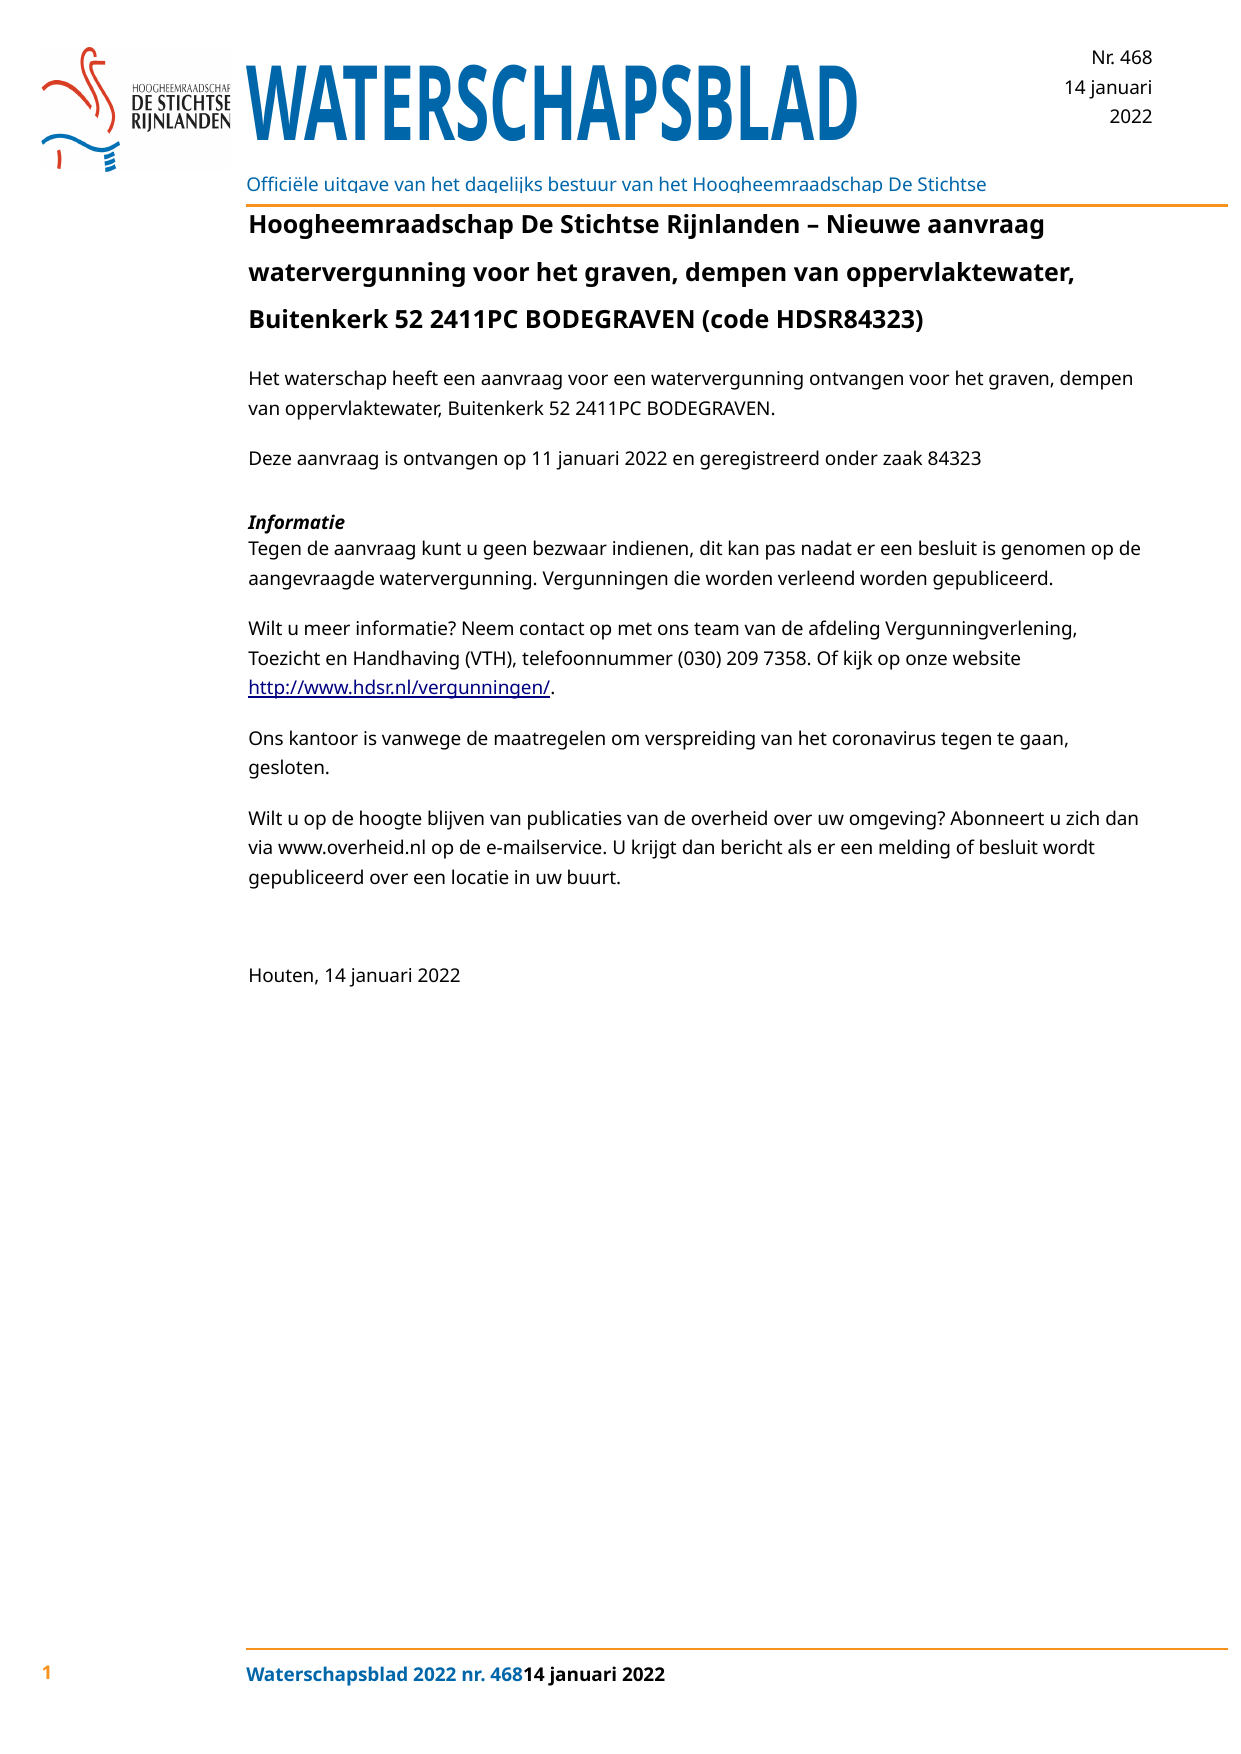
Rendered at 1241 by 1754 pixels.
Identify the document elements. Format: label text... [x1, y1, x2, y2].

text Deze aanvraag is ontvangen op 11 januari 2022 en geregistreerd onder zaak 84323 [248, 446, 1152, 471]
text Ons kantoor is vanwege de maatregelen om verspreiding van het coronavirus tegen te gaan, gesloten. [248, 725, 1152, 780]
text Wilt u meer informatie? Neem contact op met ons team van de afdeling Vergunningverlening, Toezicht en Handhaving (VTH), telefoonnummer (030) 209 7358. Of kijk op onze website http://www.hdsr.nl/vergunningen/. [248, 615, 1152, 700]
text Informatie [248, 509, 1152, 535]
text Houten, 14 januari 2022 [248, 962, 1152, 988]
picture [41, 47, 231, 172]
text Hoogheemraadschap De Stichtse Rijnlanden – Nieuwe aanvraag watervergunning voor het graven, dempen van oppervlaktewater, Buitenkerk 52 2411PC BODEGRAVEN (code HDSR84323) [248, 207, 1152, 336]
text Het waterschap heeft een aanvraag voor een watervergunning ontvangen voor het graven, dempen van oppervlaktewater, Buitenkerk 52 2411PC BODEGRAVEN. [248, 366, 1152, 421]
text Wilt u op de hoogte blijven van publicaties van de overheid over uw omgeving? Abonneert u zich dan via www.overheid.nl op de e-mailservice. U krijgt dan bericht als er een melding of besluit wordt gepubliceerd over een locatie in uw buurt. [248, 805, 1152, 890]
text Tegen de aanvraag kunt u geen bezwaar indienen, dit kan pas nadat er een besluit is genomen op de aangevraagde watervergunning. Vergunningen die worden verleend worden gepubliceerd. [248, 535, 1152, 591]
